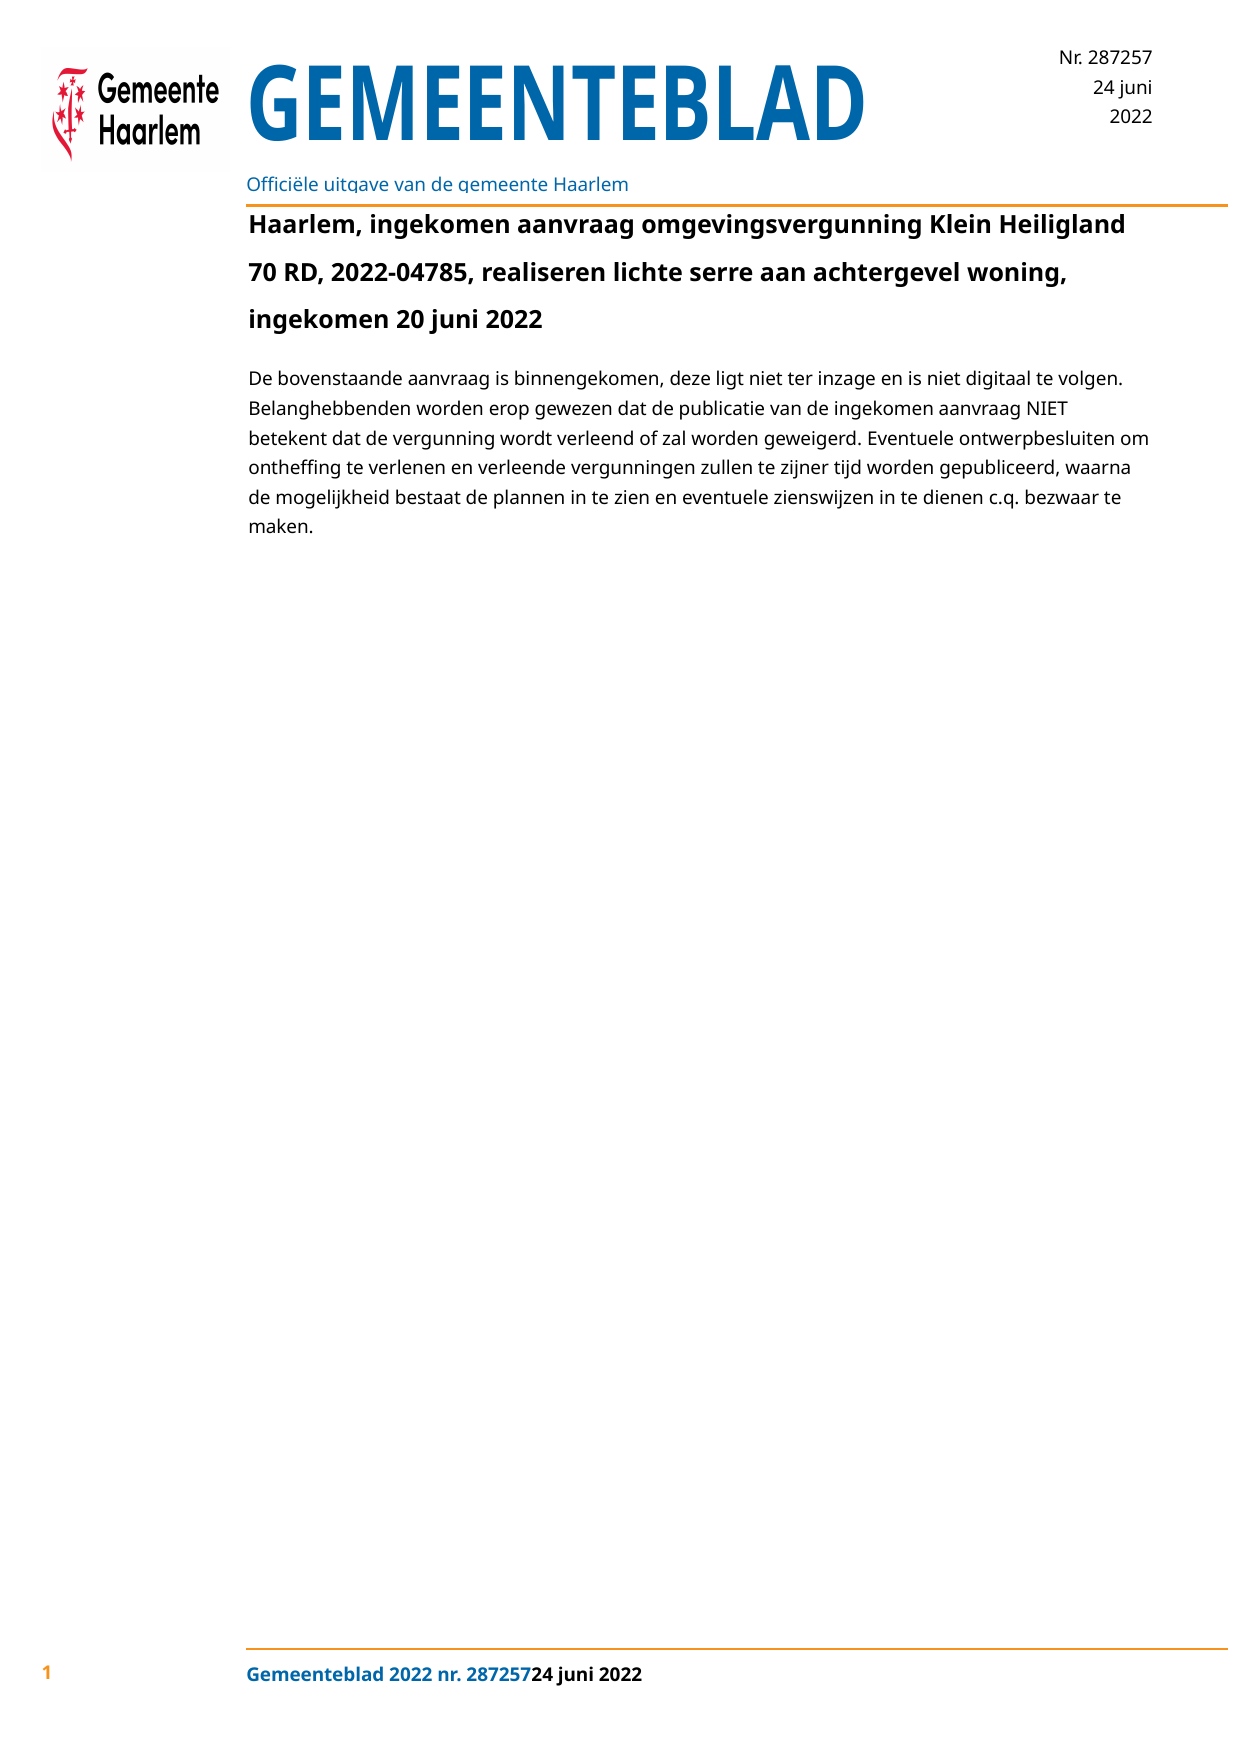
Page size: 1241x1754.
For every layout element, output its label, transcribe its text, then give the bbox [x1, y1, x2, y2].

text De bovenstaande aanvraag is binnengekomen, deze ligt niet ter inzage en is niet digitaal te volgen. Belanghebbenden worden erop gewezen dat de publicatie van de ingekomen aanvraag NIET betekent dat de vergunning wordt verleend of zal worden geweigerd. Eventuele ontwerpbesluiten om ontheffing te verlenen en verleende vergunningen zullen te zijner tijd worden gepubliceerd, waarna de mogelijkheid bestaat de plannen in te zien en eventuele zienswijzen in te dienen c.q. bezwaar te maken. [248, 366, 1152, 539]
text Haarlem, ingekomen aanvraag omgevingsvergunning Klein Heiligland 70 RD, 2022-04785, realiseren lichte serre aan achtergevel woning, ingekomen 20 juni 2022 [248, 207, 1152, 336]
picture [41, 47, 231, 172]
